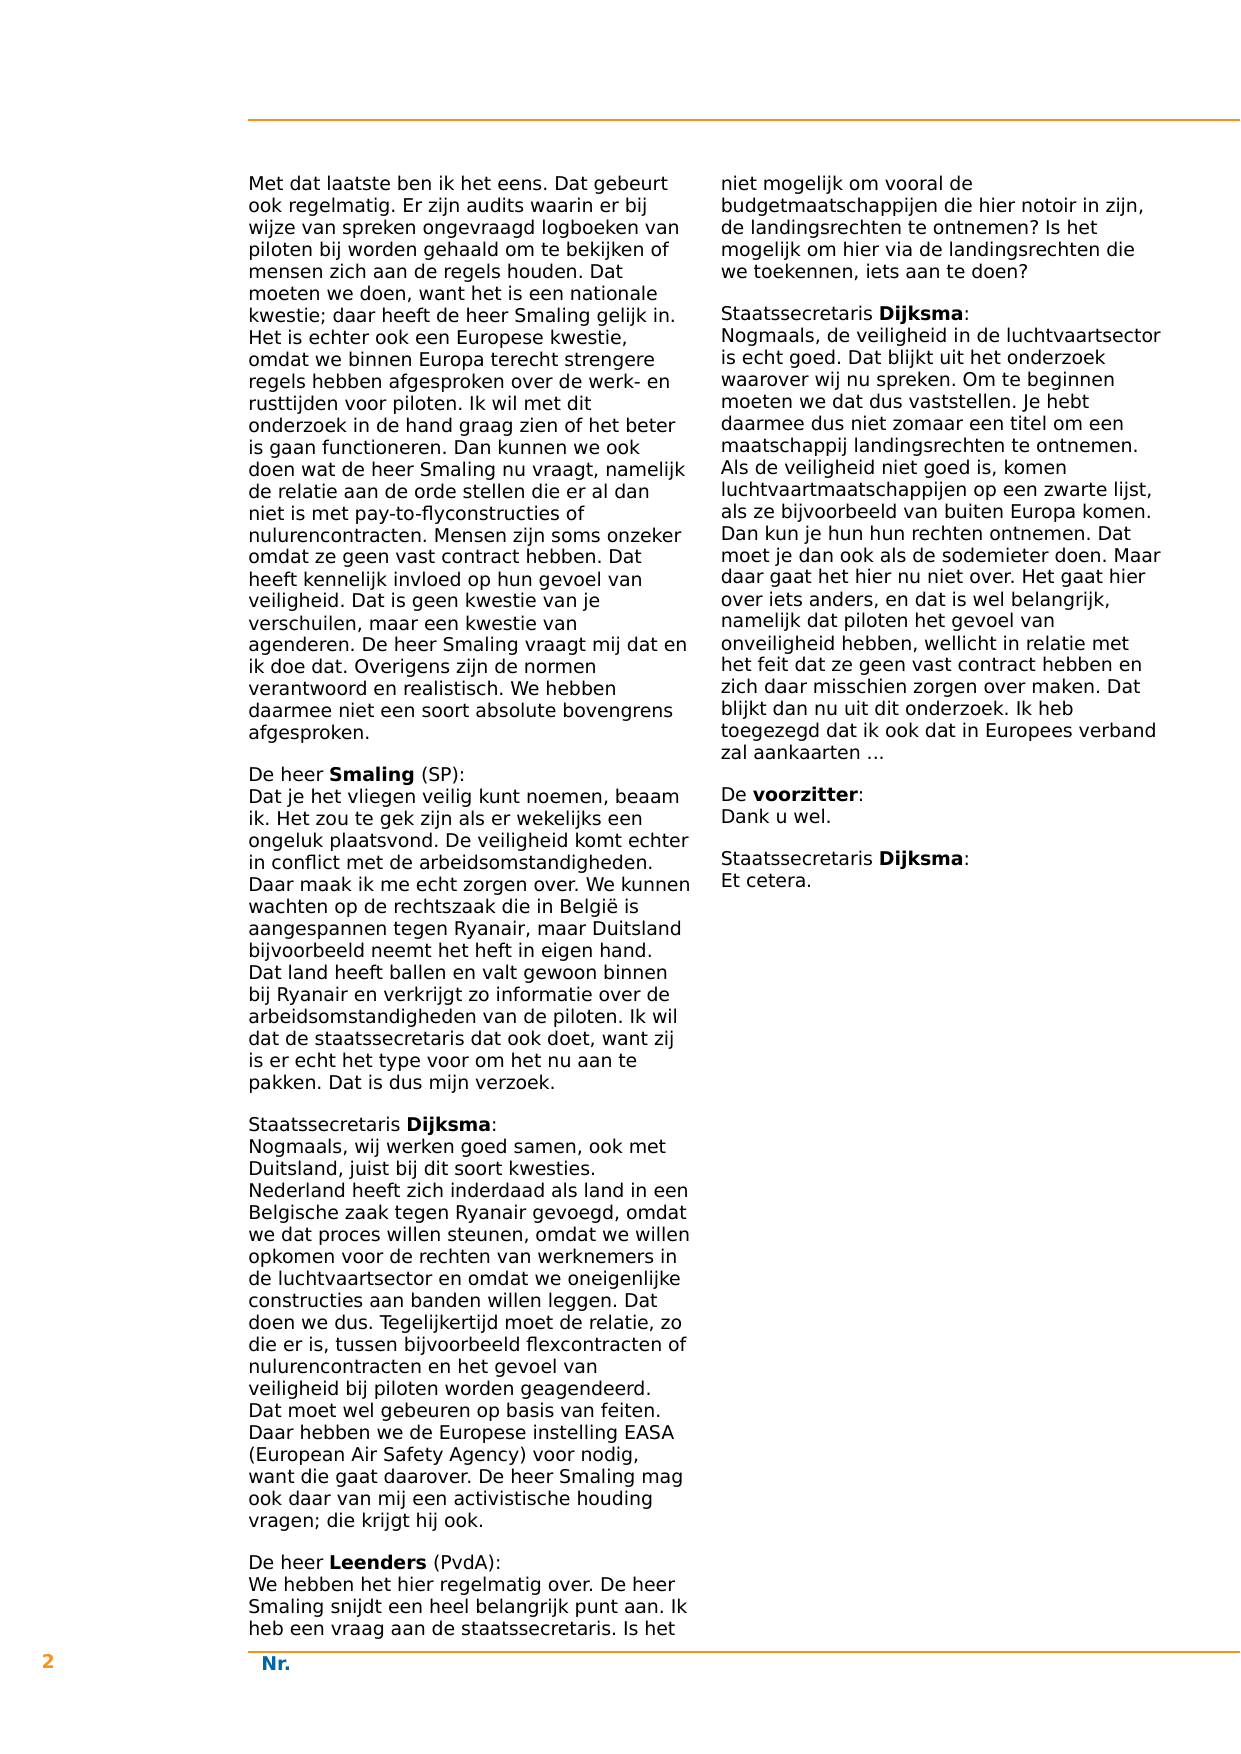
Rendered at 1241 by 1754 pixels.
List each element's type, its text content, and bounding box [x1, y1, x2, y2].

text De heer Leenders (PvdA): [248, 1552, 691, 1573]
text niet mogelijk om vooral de budgetmaatschappijen die hier notoir in zijn, de landingsrechten te ontnemen? Is het mogelijk om hier via de landingsrechten die we toekennen, iets aan te doen? [721, 173, 1163, 283]
text Nogmaals, wij werken goed samen, ook met Duitsland, juist bij dit soort kwesties. Nederland heeft zich inderdaad als land in een Belgische zaak tegen Ryanair gevoegd, omdat we dat proces willen steunen, omdat we willen opkomen voor de rechten van werknemers in de luchtvaartsector en omdat we oneigenlijke constructies aan banden willen leggen. Dat doen we dus. Tegelijkertijd moet de relatie, zo die er is, tussen bijvoorbeeld flexcontracten of nulurencontracten en het gevoel van veiligheid bij piloten worden geagendeerd. Dat moet wel gebeuren op basis van feiten. Daar hebben we de Europese instelling EASA (European Air Safety Agency) voor nodig, want die gaat daarover. De heer Smaling mag ook daar van mij een activistische houding vragen; die krijgt hij ook. [248, 1136, 691, 1532]
text Nogmaals, de veiligheid in de luchtvaartsector is echt goed. Dat blijkt uit het onderzoek waarover wij nu spreken. Om te beginnen moeten we dat dus vaststellen. Je hebt daarmee dus niet zomaar een titel om een maatschappij landingsrechten te ontnemen. Als de veiligheid niet goed is, komen luchtvaartmaatschappijen op een zwarte lijst, als ze bijvoorbeeld van buiten Europa komen. Dan kun je hun hun rechten ontnemen. Dat moet je dan ook als de sodemieter doen. Maar daar gaat het hier nu niet over. Het gaat hier over iets anders, en dat is wel belangrijk, namelijk dat piloten het gevoel van onveiligheid hebben, wellicht in relatie met het feit dat ze geen vast contract hebben en zich daar misschien zorgen over maken. Dat blijkt dan nu uit dit onderzoek. Ik heb toegezegd dat ik ook dat in Europees verband zal aankaarten ... [721, 325, 1163, 764]
text We hebben het hier regelmatig over. De heer Smaling snijdt een heel belangrijk punt aan. Ik heb een vraag aan de staatssecretaris. Is het [248, 1573, 691, 1639]
text Met dat laatste ben ik het eens. Dat gebeurt ook regelmatig. Er zijn audits waarin er bij wijze van spreken ongevraagd logboeken van piloten bij worden gehaald om te bekijken of mensen zich aan de regels houden. Dat moeten we doen, want het is een nationale kwestie; daar heeft de heer Smaling gelijk in. Het is echter ook een Europese kwestie, omdat we binnen Europa terecht strengere regels hebben afgesproken over de werk- en rusttijden voor piloten. Ik wil met dit onderzoek in de hand graag zien of het beter is gaan functioneren. Dan kunnen we ook doen wat de heer Smaling nu vraagt, namelijk de relatie aan de orde stellen die er al dan niet is met pay-to-flyconstructies of nulurencontracten. Mensen zijn soms onzeker omdat ze geen vast contract hebben. Dat heeft kennelijk invloed op hun gevoel van veiligheid. Dat is geen kwestie van je verschuilen, maar een kwestie van agenderen. De heer Smaling vraagt mij dat en ik doe dat. Overigens zijn de normen verantwoord en realistisch. We hebben daarmee niet een soort absolute bovengrens afgesproken. [248, 173, 691, 744]
text Staatssecretaris Dijksma: [721, 848, 1163, 870]
text De voorzitter: [721, 784, 1163, 806]
text Staatssecretaris Dijksma: [248, 1114, 691, 1136]
text Et cetera. [721, 870, 1163, 892]
text Staatssecretaris Dijksma: [721, 303, 1163, 325]
text Dank u wel. [721, 806, 1163, 828]
text De heer Smaling (SP): [248, 764, 691, 786]
text Dat je het vliegen veilig kunt noemen, beaam ik. Het zou te gek zijn als er wekelijks een ongeluk plaatsvond. De veiligheid komt echter in conflict met de arbeidsomstandigheden. Daar maak ik me echt zorgen over. We kunnen wachten op de rechtszaak die in België is aangespannen tegen Ryanair, maar Duitsland bijvoorbeeld neemt het heft in eigen hand. Dat land heeft ballen en valt gewoon binnen bij Ryanair en verkrijgt zo informatie over de arbeidsomstandigheden van de piloten. Ik wil dat de staatssecretaris dat ook doet, want zij is er echt het type voor om het nu aan te pakken. Dat is dus mijn verzoek. [248, 786, 691, 1094]
